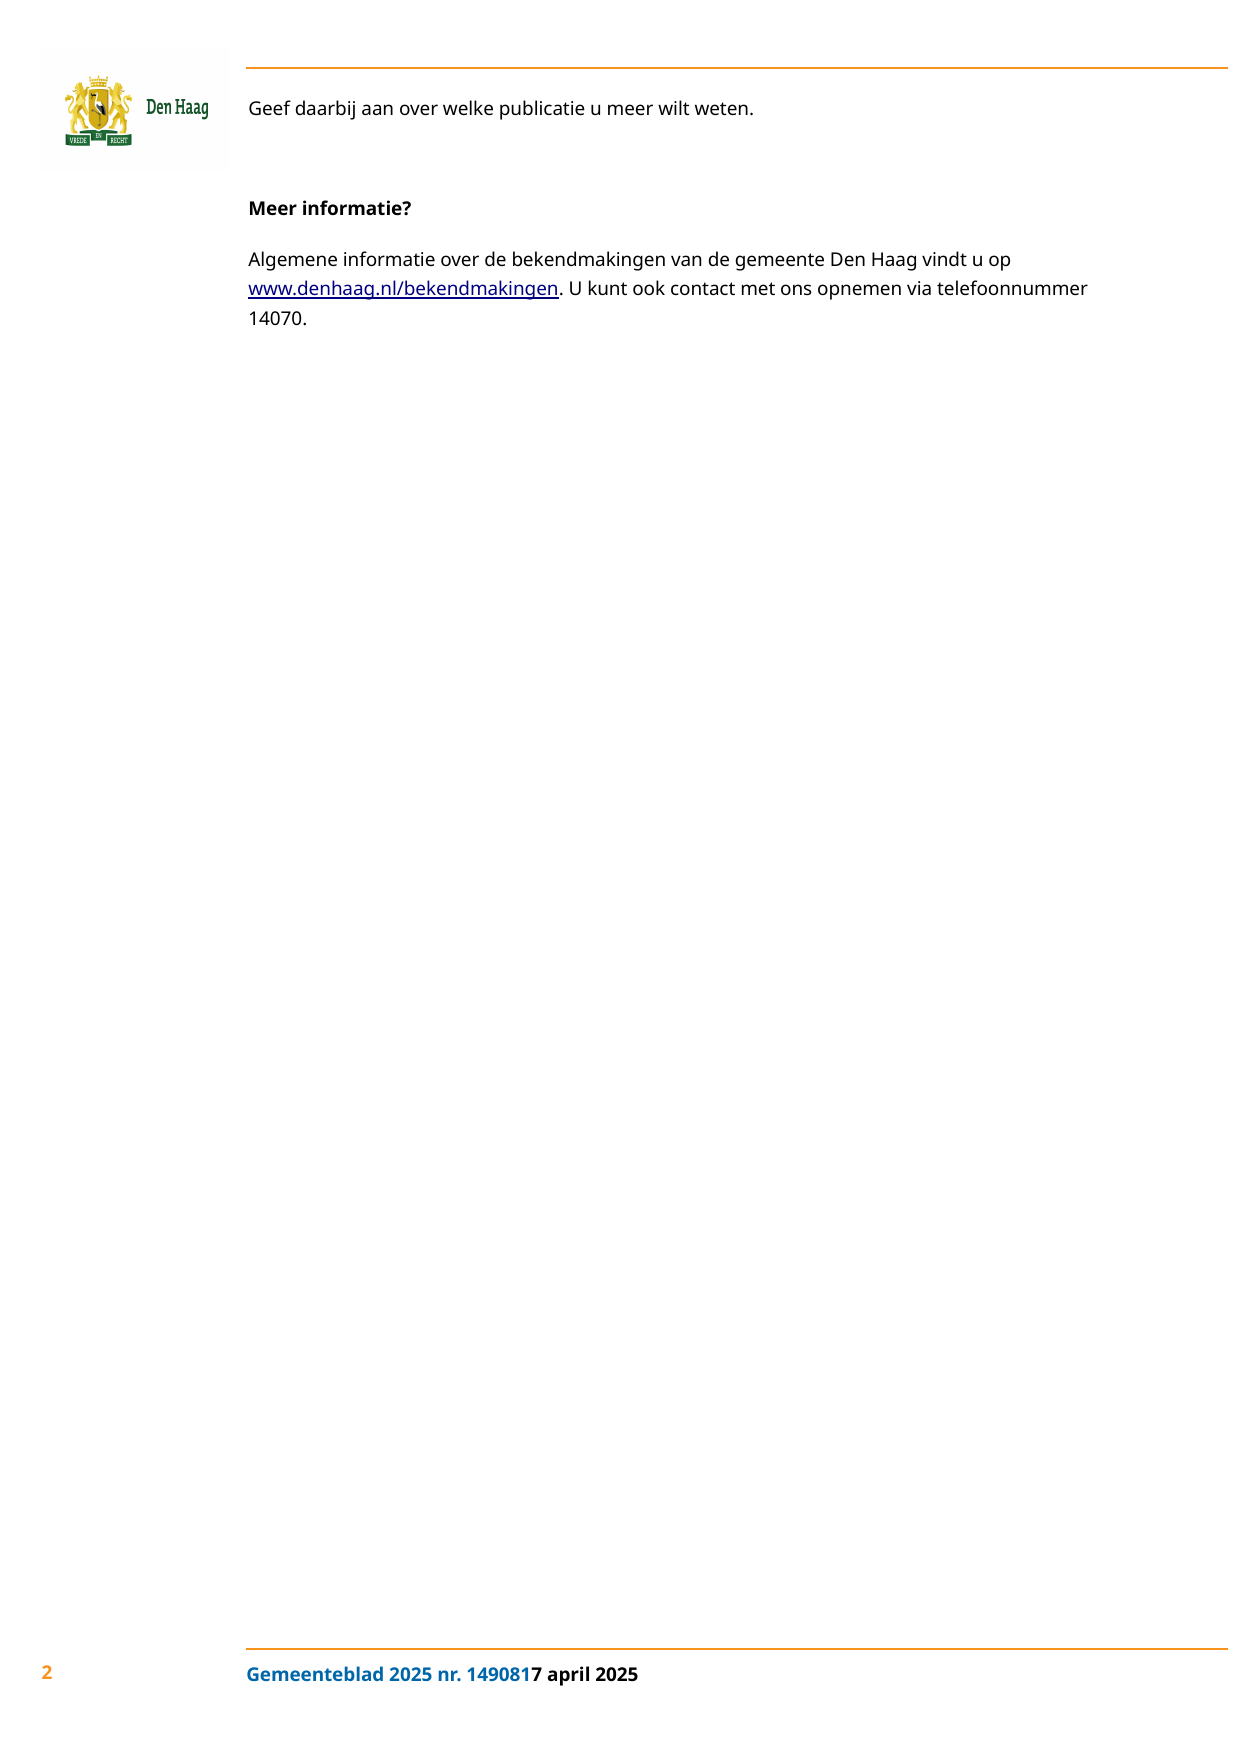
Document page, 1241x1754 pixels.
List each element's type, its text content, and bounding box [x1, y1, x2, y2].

text Geef daarbij aan over welke publicatie u meer wilt weten. [248, 95, 1152, 121]
text Algemene informatie over de bekendmakingen van de gemeente Den Haag vindt u op www.denhaag.nl/bekendmakingen. U kunt ook contact met ons opnemen via telefoonnummer 14070. [248, 246, 1152, 331]
text Meer informatie? [248, 196, 1152, 221]
picture [41, 47, 231, 172]
